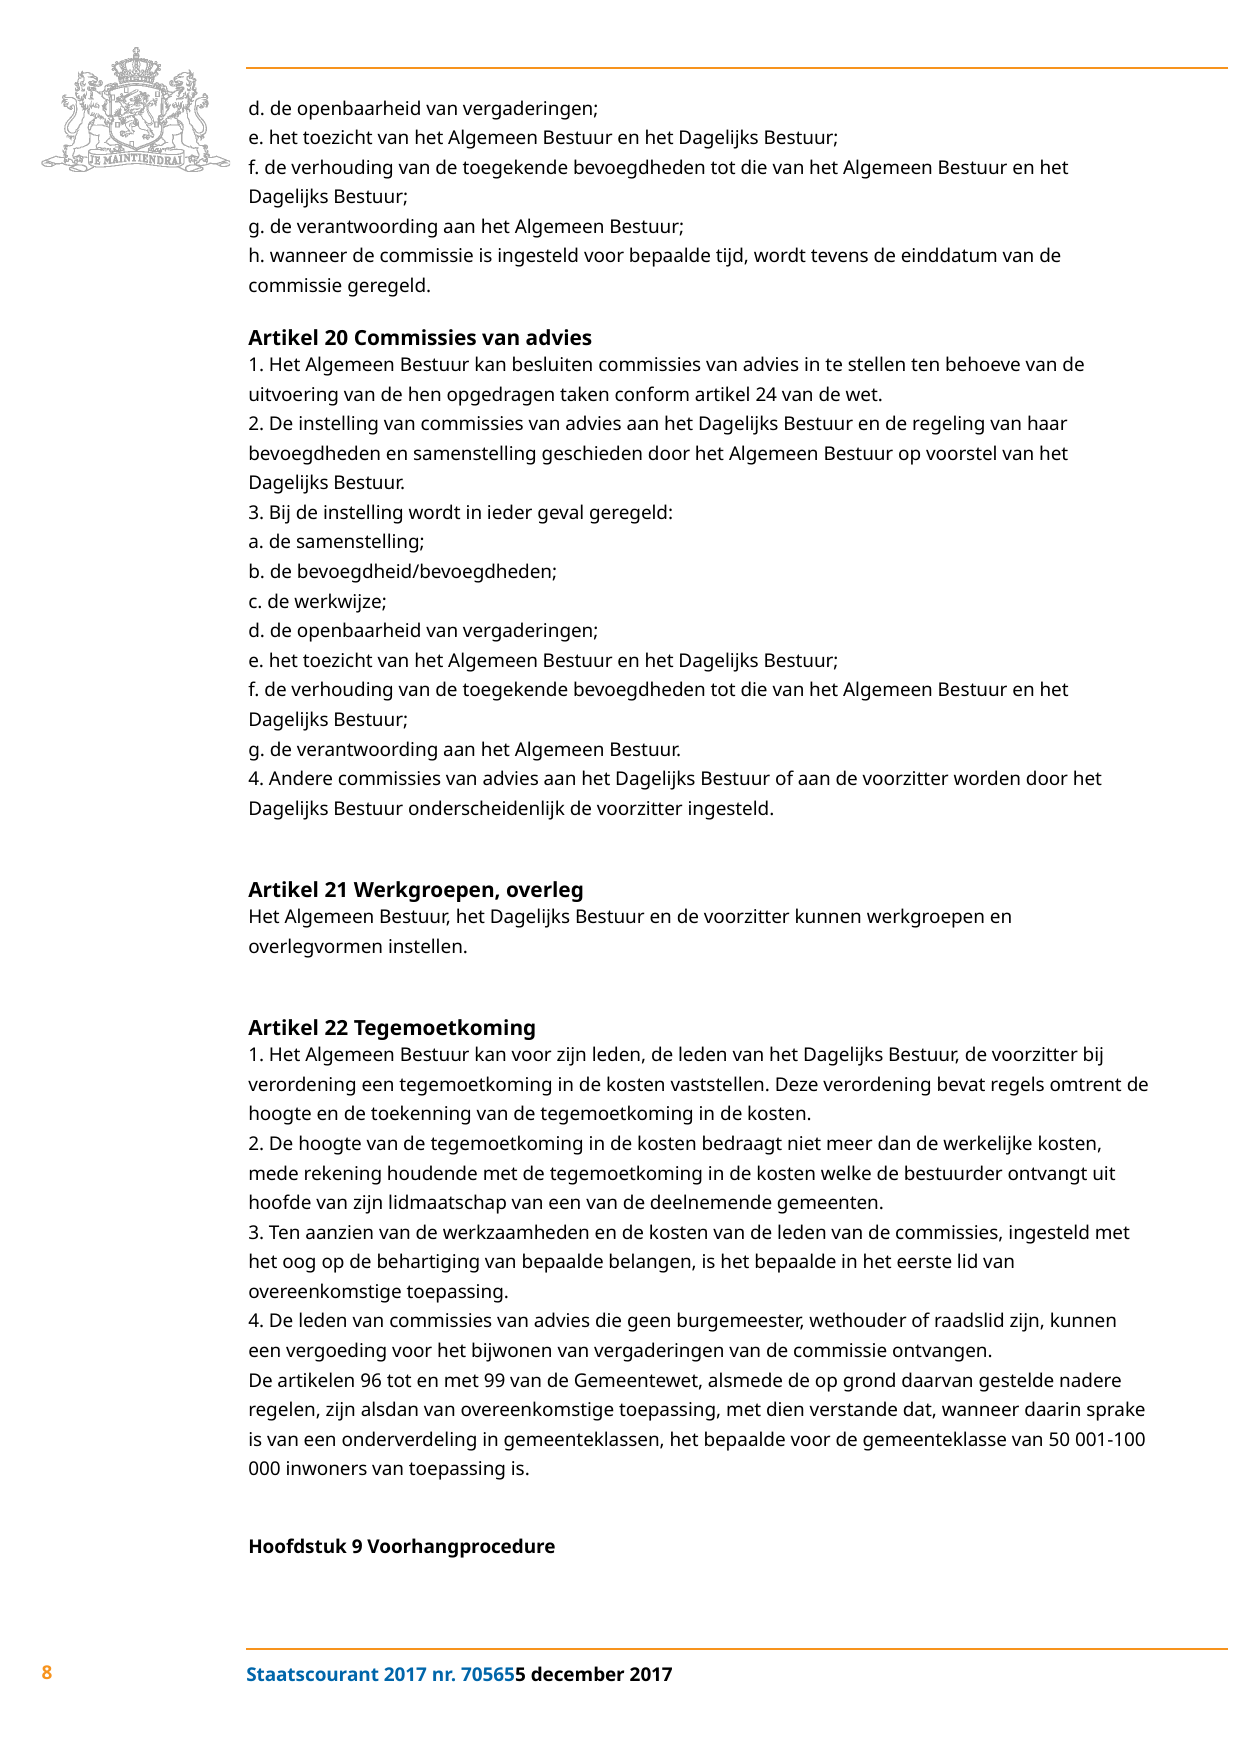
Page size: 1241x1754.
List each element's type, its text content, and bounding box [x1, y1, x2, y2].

text h. wanneer de commissie is ingesteld voor bepaalde tijd, wordt tevens de einddatum van de commissie geregeld. [248, 243, 1152, 298]
text De artikelen 96 tot en met 99 van de Gemeentewet, alsmede de op grond daarvan gestelde nadere regelen, zijn alsdan van overeenkomstige toepassing, met dien verstande dat, wanneer daarin sprake is van een onderverdeling in gemeenteklassen, het bepaalde voor de gemeenteklasse van 50 001-100 000 inwoners van toepassing is. [248, 1367, 1152, 1481]
text g. de verantwoording aan het Algemeen Bestuur. [248, 736, 1152, 761]
text Artikel 22 Tegemoetkoming [248, 1013, 1152, 1041]
text e. het toezicht van het Algemeen Bestuur en het Dagelijks Bestuur; [248, 124, 1152, 150]
text 3. Bij de instelling wordt in ieder geval geregeld: [248, 499, 1152, 525]
text 4. Andere commissies van advies aan het Dagelijks Bestuur of aan de voorzitter worden door het Dagelijks Bestuur onderscheidenlijk de voorzitter ingesteld. [248, 765, 1152, 821]
text Artikel 20 Commissies van advies [248, 323, 1152, 351]
picture [41, 47, 231, 172]
text g. de verantwoording aan het Algemeen Bestuur; [248, 213, 1152, 239]
text Hoofdstuk 9 Voorhangprocedure [248, 1531, 1152, 1559]
text e. het toezicht van het Algemeen Bestuur en het Dagelijks Bestuur; [248, 647, 1152, 673]
text d. de openbaarheid van vergaderingen; [248, 617, 1152, 643]
text a. de samenstelling; [248, 529, 1152, 554]
text 2. De hoogte van de tegemoetkoming in de kosten bedraagt niet meer dan de werkelijke kosten, mede rekening houdende met de tegemoetkoming in de kosten welke de bestuurder ontvangt uit hoofde van zijn lidmaatschap van een van de deelnemende gemeenten. [248, 1130, 1152, 1215]
text 2. De instelling van commissies van advies aan het Dagelijks Bestuur en de regeling van haar bevoegdheden en samenstelling geschieden door het Algemeen Bestuur op voorstel van het Dagelijks Bestuur. [248, 410, 1152, 495]
text 3. Ten aanzien van de werkzaamheden en de kosten van de leden van de commissies, ingesteld met het oog op de behartiging van bepaalde belangen, is het bepaalde in het eerste lid van overeenkomstige toepassing. [248, 1219, 1152, 1304]
text b. de bevoegdheid/bevoegdheden; [248, 558, 1152, 584]
text d. de openbaarheid van vergaderingen; [248, 95, 1152, 121]
text c. de werkwijze; [248, 588, 1152, 613]
text f. de verhouding van de toegekende bevoegdheden tot die van het Algemeen Bestuur en het Dagelijks Bestuur; [248, 154, 1152, 209]
text f. de verhouding van de toegekende bevoegdheden tot die van het Algemeen Bestuur en het Dagelijks Bestuur; [248, 677, 1152, 732]
text 1. Het Algemeen Bestuur kan besluiten commissies van advies in te stellen ten behoeve van de uitvoering van de hen opgedragen taken conform artikel 24 van de wet. [248, 351, 1152, 406]
text 4. De leden van commissies van advies die geen burgemeester, wethouder of raadslid zijn, kunnen een vergoeding voor het bijwonen van vergaderingen van de commissie ontvangen. [248, 1308, 1152, 1363]
text 1. Het Algemeen Bestuur kan voor zijn leden, de leden van het Dagelijks Bestuur, de voorzitter bij verordening een tegemoetkoming in de kosten vaststellen. Deze verordening bevat regels omtrent de hoogte en de toekenning van de tegemoetkoming in de kosten. [248, 1041, 1152, 1126]
text Artikel 21 Werkgroepen, overleg [248, 875, 1152, 903]
text Het Algemeen Bestuur, het Dagelijks Bestuur en de voorzitter kunnen werkgroepen en overlegvormen instellen. [248, 903, 1152, 959]
